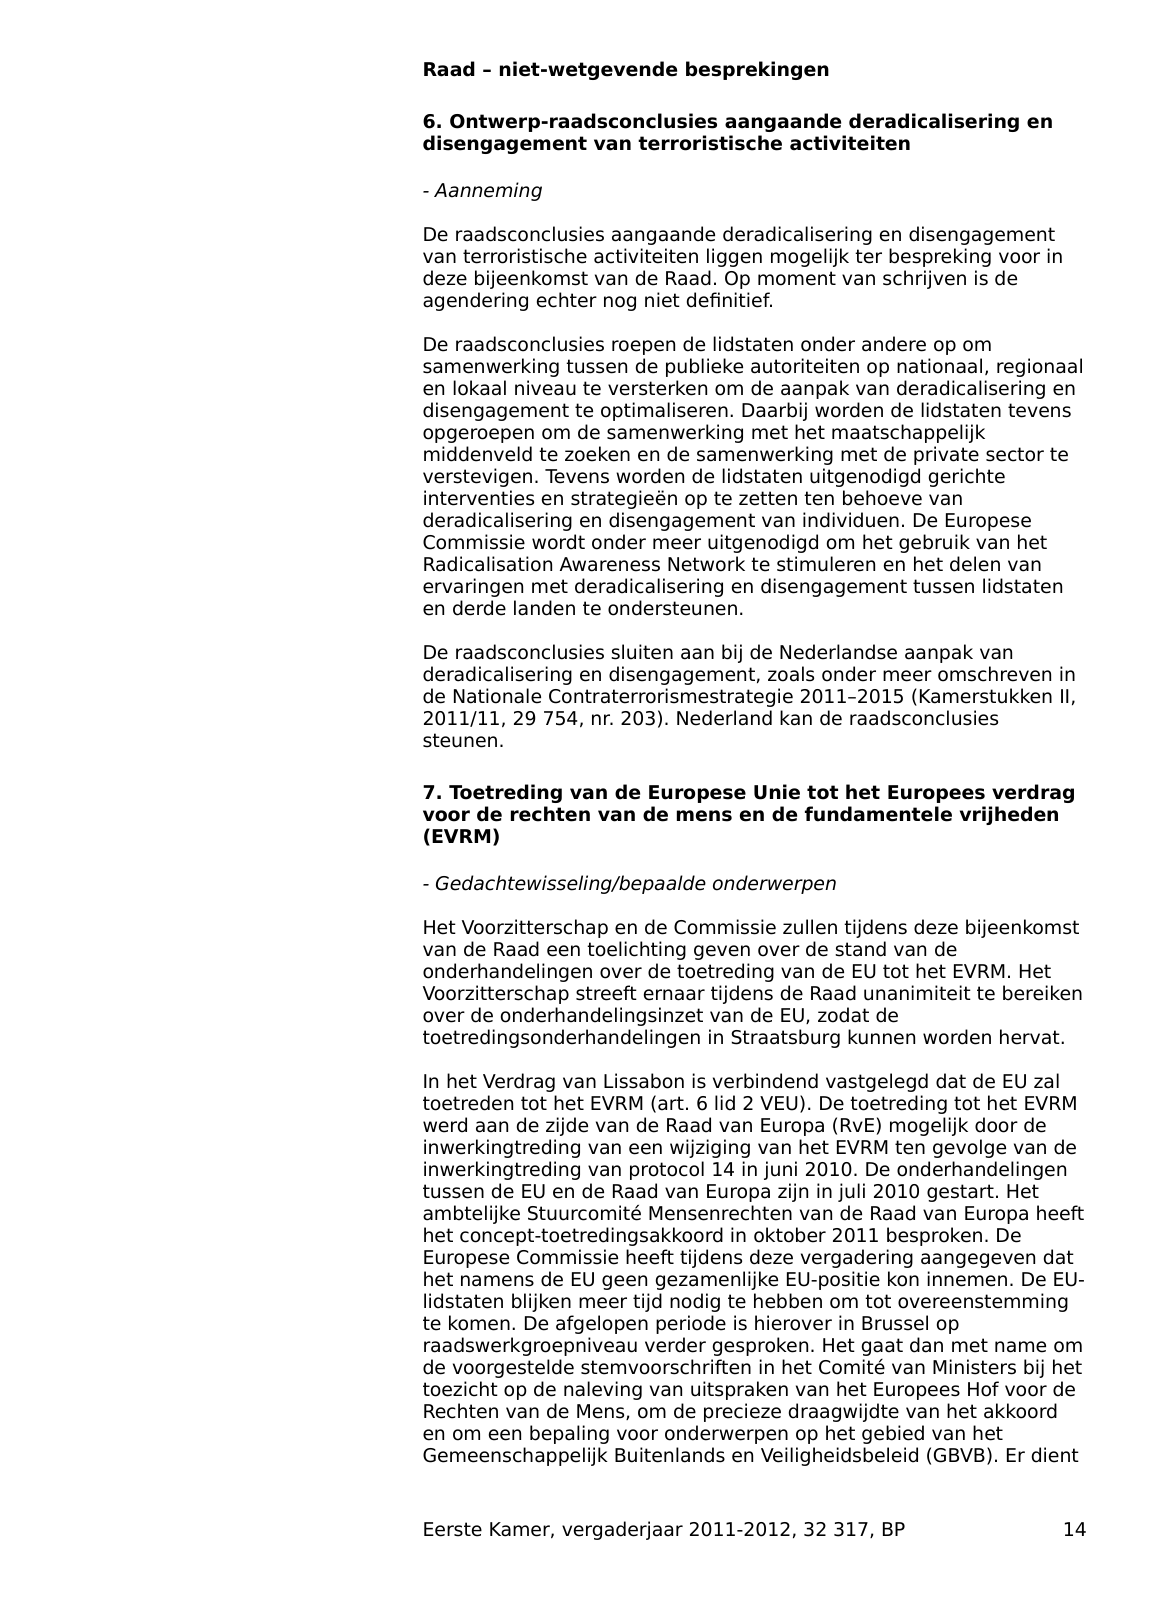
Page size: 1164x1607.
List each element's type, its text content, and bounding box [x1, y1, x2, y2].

text In het Verdrag van Lissabon is verbindend vastgelegd dat de EU zal toetreden tot het EVRM (art. 6 lid 2 VEU). De toetreding tot het EVRM werd aan de zijde van de Raad van Europa (RvE) mogelijk door de inwerkingtreding van een wijziging van het EVRM ten gevolge van de inwerkingtreding van protocol 14 in juni 2010. De onderhandelingen tussen de EU en de Raad van Europa zijn in juli 2010 gestart. Het ambtelijke Stuurcomité Mensenrechten van de Raad van Europa heeft het concept-toetredingsakkoord in oktober 2011 besproken. De Europese Commissie heeft tijdens deze vergadering aangegeven dat het namens de EU geen gezamenlijke EU-positie kon innemen. De EU-lidstaten blijken meer tijd nodig te hebben om tot overeenstemming te komen. De afgelopen periode is hierover in Brussel op raadswerkgroepniveau verder gesproken. Het gaat dan met name om de voorgestelde stemvoorschriften in het Comité van Ministers bij het toezicht op de naleving van uitspraken van het Europees Hof voor de Rechten van de Mens, om de precieze draagwijdte van het akkoord en om een bepaling voor onderwerpen op het gebied van het Gemeenschappelijk Buitenlands en Veiligheidsbeleid (GBVB). Er dient [422, 1071, 1087, 1467]
text Het Voorzitterschap en de Commissie zullen tijdens deze bijeenkomst van de Raad een toelichting geven over de stand van de onderhandelingen over de toetreding van de EU tot het EVRM. Het Voorzitterschap streeft ernaar tijdens de Raad unanimiteit te bereiken over de onderhandelingsinzet van de EU, zodat de toetredingsonderhandelingen in Straatsburg kunnen worden hervat. [422, 917, 1087, 1049]
subtitle Raad – niet-wetgevende besprekingen [422, 59, 1087, 81]
subtitle - Gedachtewisseling/bepaalde onderwerpen [422, 873, 1087, 895]
subtitle 7. Toetreding van de Europese Unie tot het Europees verdrag voor de rechten van de mens en de fundamentele vrijheden (EVRM) [422, 782, 1087, 848]
text De raadsconclusies aangaande deradicalisering en disengagement van terroristische activiteiten liggen mogelijk ter bespreking voor in deze bijeenkomst van de Raad. Op moment van schrijven is de agendering echter nog niet definitief. [422, 224, 1087, 312]
subtitle - Aanneming [422, 180, 1087, 202]
text De raadsconclusies roepen de lidstaten onder andere op om samenwerking tussen de publieke autoriteiten op nationaal, regionaal en lokaal niveau te versterken om de aanpak van deradicalisering en disengagement te optimaliseren. Daarbij worden de lidstaten tevens opgeroepen om de samenwerking met het maatschappelijk middenveld te zoeken en de samenwerking met de private sector te verstevigen. Tevens worden de lidstaten uitgenodigd gerichte interventies en strategieën op te zetten ten behoeve van deradicalisering en disengagement van individuen. De Europese Commissie wordt onder meer uitgenodigd om het gebruik van het Radicalisation Awareness Network te stimuleren en het delen van ervaringen met deradicalisering en disengagement tussen lidstaten en derde landen te ondersteunen. [422, 334, 1087, 620]
subtitle 6. Ontwerp-raadsconclusies aangaande deradicalisering en disengagement van terroristische activiteiten [422, 111, 1087, 155]
text De raadsconclusies sluiten aan bij de Nederlandse aanpak van deradicalisering en disengagement, zoals onder meer omschreven in de Nationale Contraterrorismestrategie 2011–2015 (Kamerstukken II, 2011/11, 29 754, nr. 203). Nederland kan de raadsconclusies steunen. [422, 642, 1087, 752]
